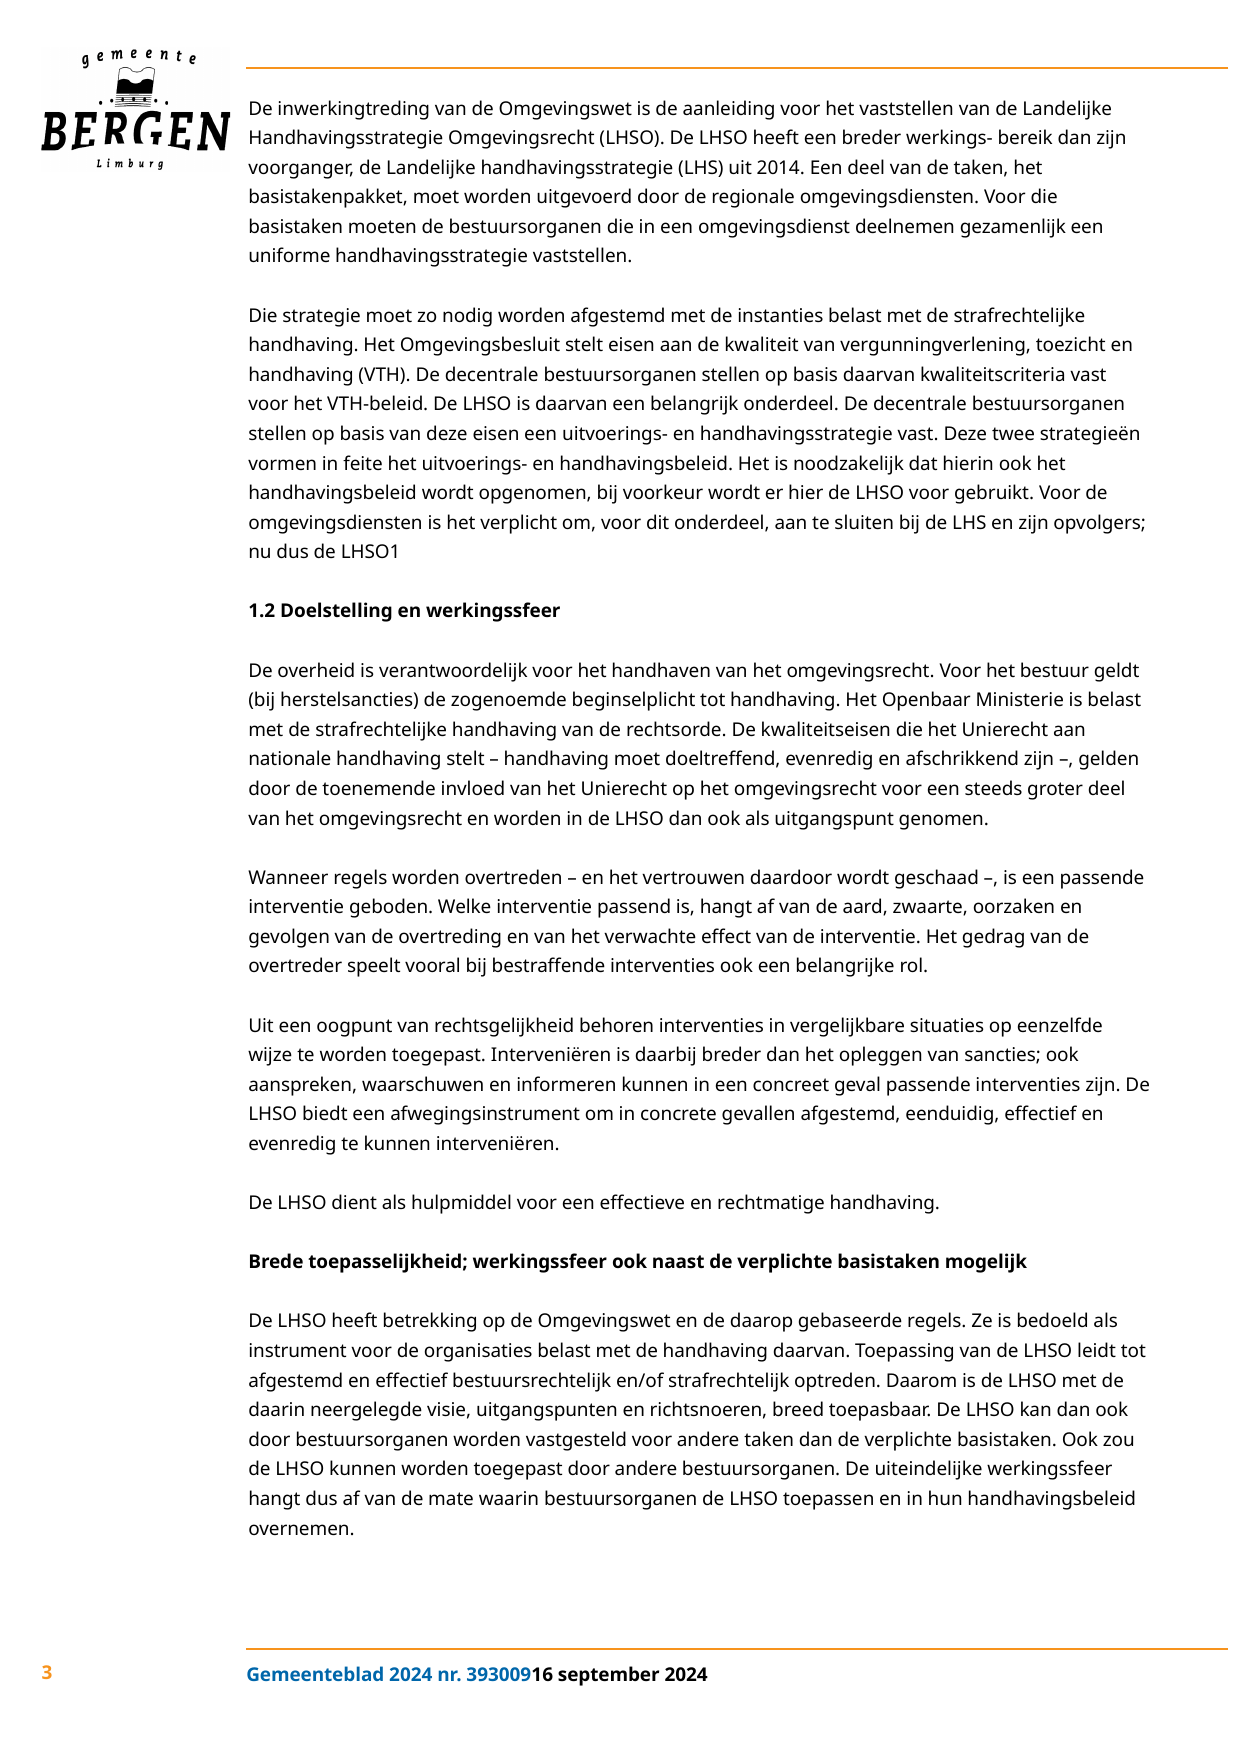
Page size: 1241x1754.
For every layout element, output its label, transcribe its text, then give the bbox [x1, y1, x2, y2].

text Die strategie moet zo nodig worden afgestemd met de instanties belast met de strafrechtelijke handhaving. Het Omgevingsbesluit stelt eisen aan de kwaliteit van vergunningverlening, toezicht en handhaving (VTH). De decentrale bestuursorganen stellen op basis daarvan kwaliteitscriteria vast voor het VTH-beleid. De LHSO is daarvan een belangrijk onderdeel. De decentrale bestuursorganen stellen op basis van deze eisen een uitvoerings- en handhavingsstrategie vast. Deze twee strategieën vormen in feite het uitvoerings- en handhavingsbeleid. Het is noodzakelijk dat hierin ook het handhavingsbeleid wordt opgenomen, bij voorkeur wordt er hier de LHSO voor gebruikt. Voor de omgevingsdiensten is het verplicht om, voor dit onderdeel, aan te sluiten bij de LHS en zijn opvolgers; nu dus de LHSO1 [248, 302, 1152, 564]
picture [41, 47, 231, 172]
text De overheid is verantwoordelijk voor het handhaven van het omgevingsrecht. Voor het bestuur geldt (bij herstelsancties) de zogenoemde beginselplicht tot handhaving. Het Openbaar Ministerie is belast met de strafrechtelijke handhaving van de rechtsorde. De kwaliteitseisen die het Unierecht aan nationale handhaving stelt – handhaving moet doeltreffend, evenredig en afschrikkend zijn –, gelden door de toenemende invloed van het Unierecht op het omgevingsrecht voor een steeds groter deel van het omgevingsrecht en worden in de LHSO dan ook als uitgangspunt genomen. [248, 657, 1152, 831]
text Uit een oogpunt van rechtsgelijkheid behoren interventies in vergelijkbare situaties op eenzelfde wijze te worden toegepast. Interveniëren is daarbij breder dan het opleggen van sancties; ook aanspreken, waarschuwen en informeren kunnen in een concreet geval passende interventies zijn. De LHSO biedt een afwegingsinstrument om in concrete gevallen afgestemd, eenduidig, effectief en evenredig te kunnen interveniëren. [248, 1012, 1152, 1156]
text De LHSO heeft betrekking op de Omgevingswet en de daarop gebaseerde regels. Ze is bedoeld als instrument voor de organisaties belast met de handhaving daarvan. Toepassing van de LHSO leidt tot afgestemd en effectief bestuursrechtelijk en/of strafrechtelijk optreden. Daarom is de LHSO met de daarin neergelegde visie, uitgangspunten en richtsnoeren, breed toepasbaar. De LHSO kan dan ook door bestuursorganen worden vastgesteld voor andere taken dan de verplichte basistaken. Ook zou de LHSO kunnen worden toegepast door andere bestuursorganen. De uiteindelijke werkingssfeer hangt dus af van de mate waarin bestuursorganen de LHSO toepassen en in hun handhavingsbeleid overnemen. [248, 1308, 1152, 1541]
text De LHSO dient als hulpmiddel voor een effectieve en rechtmatige handhaving. [248, 1189, 1152, 1215]
text De inwerkingtreding van de Omgevingswet is de aanleiding voor het vaststellen van de Landelijke Handhavingsstrategie Omgevingsrecht (LHSO). De LHSO heeft een breder werkings- bereik dan zijn voorganger, de Landelijke handhavingsstrategie (LHS) uit 2014. Een deel van de taken, het basistakenpakket, moet worden uitgevoerd door de regionale omgevingsdiensten. Voor die basistaken moeten de bestuursorganen die in een omgevingsdienst deelnemen gezamenlijk een uniforme handhavingsstrategie vaststellen. [248, 95, 1152, 268]
text 1.2 Doelstelling en werkingssfeer [248, 598, 1152, 623]
text Brede toepasselijkheid; werkingssfeer ook naast de verplichte basistaken mogelijk [248, 1248, 1152, 1274]
text Wanneer regels worden overtreden – en het vertrouwen daardoor wordt geschaad –, is een passende interventie geboden. Welke interventie passend is, hangt af van de aard, zwaarte, oorzaken en gevolgen van de overtreding en van het verwachte effect van de interventie. Het gedrag van de overtreder speelt vooral bij bestraffende interventies ook een belangrijke rol. [248, 864, 1152, 978]
